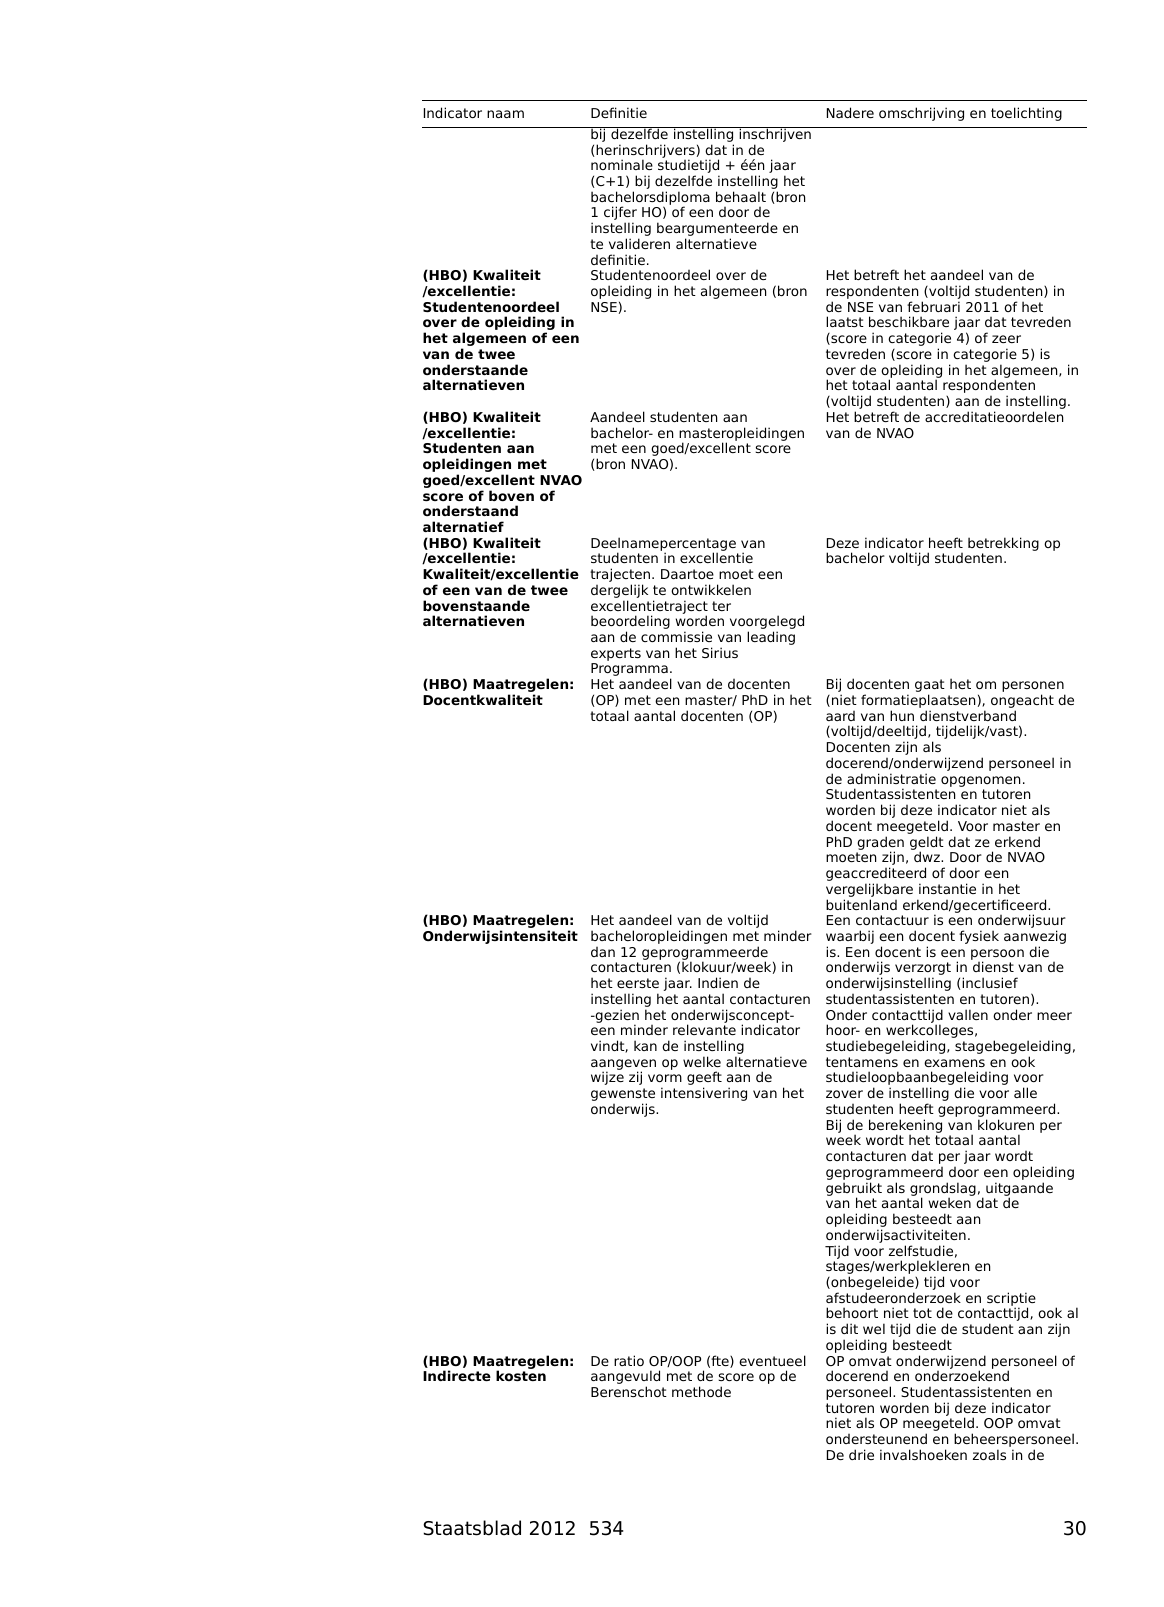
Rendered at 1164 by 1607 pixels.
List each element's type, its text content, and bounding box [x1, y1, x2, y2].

table_cell Deelnamepercentage van studenten in excellentie trajecten. Daartoe moet een dergelijk te ontwikkelen excellentietraject ter beoordeling worden voorgelegd aan de commissie van leading experts van het Sirius Programma. [584, 536, 819, 677]
table_cell (HBO) Kwaliteit /excellentie: Studentenoordeel over de opleiding in het algemeen of een van de twee onderstaande alternatieven [422, 268, 584, 410]
table_cell (HBO) Kwaliteit /excellentie: Studenten aan opleidingen met goed/excellent NVAO score of boven of onderstaand alternatief [422, 410, 584, 536]
table_header Indicator naam [422, 101, 584, 127]
table_cell OP omvat onderwijzend personeel of docerend en onderzoekend personeel. Studentassistenten en tutoren worden bij deze indicator niet als OP meegeteld. OOP omvat ondersteunend en beheerspersoneel. De drie invalshoeken zoals in de [819, 1354, 1087, 1463]
table_cell [819, 128, 1087, 268]
table_header Definitie [584, 101, 819, 127]
table_cell Het aandeel van de voltijd bacheloropleidingen met minder dan 12 geprogrammeerde contacturen (klokuur/week) in het eerste jaar. Indien de instelling het aantal contacturen -gezien het onderwijsconcept- een minder relevante indicator vindt, kan de instelling aangeven op welke alternatieve wijze zij vorm geeft aan de gewenste intensivering van het onderwijs. [584, 913, 819, 1353]
table_cell Deze indicator heeft betrekking op bachelor voltijd studenten. [819, 536, 1087, 677]
table_header Nadere omschrijving en toelichting [819, 101, 1087, 127]
table_cell Het betreft de accreditatieoordelen van de NVAO [819, 410, 1087, 536]
table_cell Bij docenten gaat het om personen (niet formatieplaatsen), ongeacht de aard van hun dienstverband (voltijd/deeltijd, tijdelijk/vast). Docenten zijn als docerend/onderwijzend personeel in de administratie opgenomen. Studentassistenten en tutoren worden bij deze indicator niet als docent meegeteld. Voor master en PhD graden geldt dat ze erkend moeten zijn, dwz. Door de NVAO geaccrediteerd of door een vergelijkbare instantie in het buitenland erkend/gecertificeerd. [819, 677, 1087, 913]
table_cell (HBO) Maatregelen: Docentkwaliteit [422, 677, 584, 913]
table_cell bij dezelfde instelling inschrijven (herinschrijvers) dat in de nominale studietijd + één jaar (C+1) bij dezelfde instelling het bachelorsdiploma behaalt (bron 1 cijfer HO) of een door de instelling beargumenteerde en te valideren alternatieve definitie. [584, 128, 819, 268]
table_cell De ratio OP/OOP (fte) eventueel aangevuld met de score op de Berenschot methode [584, 1354, 819, 1463]
table_cell (HBO) Maatregelen: Onderwijsintensiteit [422, 913, 584, 1353]
table_cell Aandeel studenten aan bachelor- en masteropleidingen met een goed/excellent score (bron NVAO). [584, 410, 819, 536]
table_cell Het betreft het aandeel van de respondenten (voltijd studenten) in de NSE van februari 2011 of het laatst beschikbare jaar dat tevreden (score in categorie 4) of zeer tevreden (score in categorie 5) is over de opleiding in het algemeen, in het totaal aantal respondenten (voltijd studenten) aan de instelling. [819, 268, 1087, 410]
table_cell Een contactuur is een onderwijsuur waarbij een docent fysiek aanwezig is. Een docent is een persoon die onderwijs verzorgt in dienst van de onderwijsinstelling (inclusief studentassistenten en tutoren). Onder contacttijd vallen onder meer hoor- en werkcolleges, studiebegeleiding, stagebegeleiding, tentamens en examens en ook studieloopbaanbegeleiding voor zover de instelling die voor alle studenten heeft geprogrammeerd. Bij de berekening van klokuren per week wordt het totaal aantal contacturen dat per jaar wordt geprogrammeerd door een opleiding gebruikt als grondslag, uitgaande van het aantal weken dat de opleiding besteedt aan onderwijsactiviteiten. Tijd voor zelfstudie, stages/werkplekleren en (onbegeleide) tijd voor afstudeeronderzoek en scriptie behoort niet tot de contacttijd, ook al is dit wel tijd die de student aan zijn opleiding besteedt [819, 913, 1087, 1353]
table_cell Studentenoordeel over de opleiding in het algemeen (bron NSE). [584, 268, 819, 410]
table_cell [422, 128, 584, 268]
table_cell (HBO) Maatregelen: Indirecte kosten [422, 1354, 584, 1463]
table_cell Het aandeel van de docenten (OP) met een master/ PhD in het totaal aantal docenten (OP) [584, 677, 819, 913]
table_cell (HBO) Kwaliteit /excellentie: Kwaliteit/excellentie of een van de twee bovenstaande alternatieven [422, 536, 584, 677]
